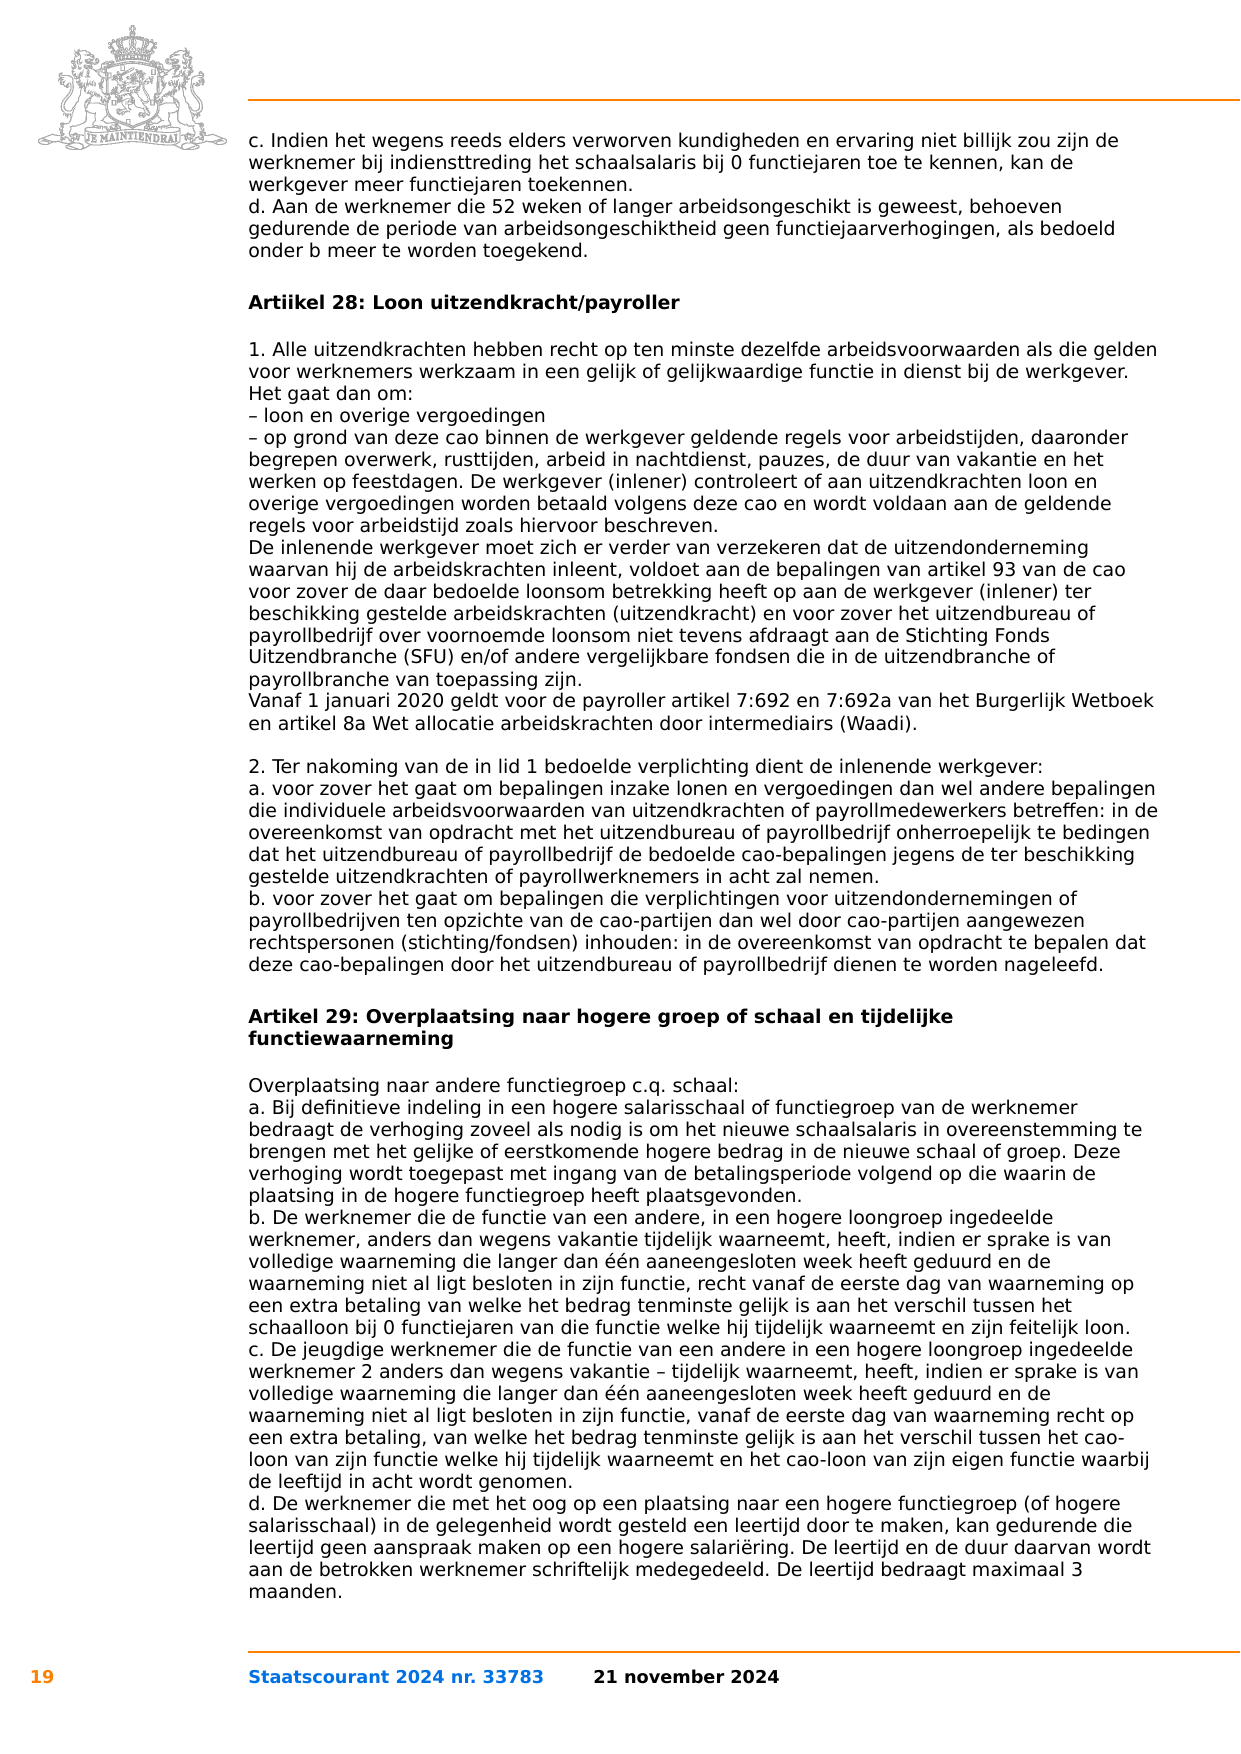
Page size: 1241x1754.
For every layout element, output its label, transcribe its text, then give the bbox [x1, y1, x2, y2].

subtitle Artiikel 28: Loon uitzendkracht/payroller [248, 292, 1163, 314]
text Overplaatsing naar andere functiegroep c.q. schaal: [248, 1075, 1163, 1097]
text d. De werknemer die met het oog op een plaatsing naar een hogere functiegroep (of hogere salarisschaal) in de gelegenheid wordt gesteld een leertijd door te maken, kan gedurende die leertijd geen aanspraak maken op een hogere salariëring. De leertijd en de duur daarvan wordt aan de betrokken werknemer schriftelijk medegedeeld. De leertijd bedraagt maximaal 3 maanden. [248, 1493, 1163, 1602]
text b. voor zover het gaat om bepalingen die verplichtingen voor uitzendondernemingen of payrollbedrijven ten opzichte van de cao-partijen dan wel door cao-partijen aangewezen rechtspersonen (stichting/fondsen) inhouden: in de overeenkomst van opdracht te bepalen dat deze cao-bepalingen door het uitzendbureau of payrollbedrijf dienen te worden nageleefd. [248, 888, 1163, 976]
text c. Indien het wegens reeds elders verworven kundigheden en ervaring niet billijk zou zijn de werknemer bij indiensttreding het schaalsalaris bij 0 functiejaren toe te kennen, kan de werkgever meer functiejaren toekennen. [248, 130, 1163, 196]
text a. voor zover het gaat om bepalingen inzake lonen en vergoedingen dan wel andere bepalingen die individuele arbeidsvoorwaarden van uitzendkrachten of payrollmedewerkers betreffen: in de overeenkomst van opdracht met het uitzendbureau of payrollbedrijf onherroepelijk te bedingen dat het uitzendbureau of payrollbedrijf de bedoelde cao-bepalingen jegens de ter beschikking gestelde uitzendkrachten of payrollwerknemers in acht zal nemen. [248, 778, 1163, 888]
text – op grond van deze cao binnen de werkgever geldende regels voor arbeidstijden, daaronder begrepen overwerk, rusttijden, arbeid in nachtdienst, pauzes, de duur van vakantie en het werken op feestdagen. De werkgever (inlener) controleert of aan uitzendkrachten loon en overige vergoedingen worden betaald volgens deze cao en wordt voldaan aan de geldende regels voor arbeidstijd zoals hiervoor beschreven. [248, 427, 1163, 537]
subtitle Artikel 29: Overplaatsing naar hogere groep of schaal en tijdelijke functiewaarneming [248, 1006, 1163, 1050]
picture [38, 25, 227, 150]
text Vanaf 1 januari 2020 geldt voor de payroller artikel 7:692 en 7:692a van het Burgerlijk Wetboek en artikel 8a Wet allocatie arbeidskrachten door intermediairs (Waadi). [248, 690, 1163, 734]
text 1. Alle uitzendkrachten hebben recht op ten minste dezelfde arbeidsvoorwaarden als die gelden voor werknemers werkzaam in een gelijk of gelijkwaardige functie in dienst bij de werkgever. Het gaat dan om: [248, 339, 1163, 405]
text b. De werknemer die de functie van een andere, in een hogere loongroep ingedeelde werknemer, anders dan wegens vakantie tijdelijk waarneemt, heeft, indien er sprake is van volledige waarneming die langer dan één aaneengesloten week heeft geduurd en de waarneming niet al ligt besloten in zijn functie, recht vanaf de eerste dag van waarneming op een extra betaling van welke het bedrag tenminste gelijk is aan het verschil tussen het schaalloon bij 0 functiejaren van die functie welke hij tijdelijk waarneemt en zijn feitelijk loon. [248, 1207, 1163, 1339]
text – loon en overige vergoedingen [248, 405, 1163, 427]
text De inlenende werkgever moet zich er verder van verzekeren dat de uitzendonderneming waarvan hij de arbeidskrachten inleent, voldoet aan de bepalingen van artikel 93 van de cao voor zover de daar bedoelde loonsom betrekking heeft op aan de werkgever (inlener) ter beschikking gestelde arbeidskrachten (uitzendkracht) en voor zover het uitzendbureau of payrollbedrijf over voornoemde loonsom niet tevens afdraagt aan de Stichting Fonds Uitzendbranche (SFU) en/of andere vergelijkbare fondsen die in de uitzendbranche of payrollbranche van toepassing zijn. [248, 537, 1163, 690]
text d. Aan de werknemer die 52 weken of langer arbeidsongeschikt is geweest, behoeven gedurende de periode van arbeidsongeschiktheid geen functiejaarverhogingen, als bedoeld onder b meer te worden toegekend. [248, 196, 1163, 262]
text 2. Ter nakoming van de in lid 1 bedoelde verplichting dient de inlenende werkgever: [248, 756, 1163, 778]
text a. Bij definitieve indeling in een hogere salarisschaal of functiegroep van de werknemer bedraagt de verhoging zoveel als nodig is om het nieuwe schaalsalaris in overeenstemming te brengen met het gelijke of eerstkomende hogere bedrag in de nieuwe schaal of groep. Deze verhoging wordt toegepast met ingang van de betalingsperiode volgend op die waarin de plaatsing in de hogere functiegroep heeft plaatsgevonden. [248, 1097, 1163, 1207]
text c. De jeugdige werknemer die de functie van een andere in een hogere loongroep ingedeelde werknemer 2 anders dan wegens vakantie – tijdelijk waarneemt, heeft, indien er sprake is van volledige waarneming die langer dan één aaneengesloten week heeft geduurd en de waarneming niet al ligt besloten in zijn functie, vanaf de eerste dag van waarneming recht op een extra betaling, van welke het bedrag tenminste gelijk is aan het verschil tussen het cao-loon van zijn functie welke hij tijdelijk waarneemt en het cao-loon van zijn eigen functie waarbij de leeftijd in acht wordt genomen. [248, 1339, 1163, 1493]
